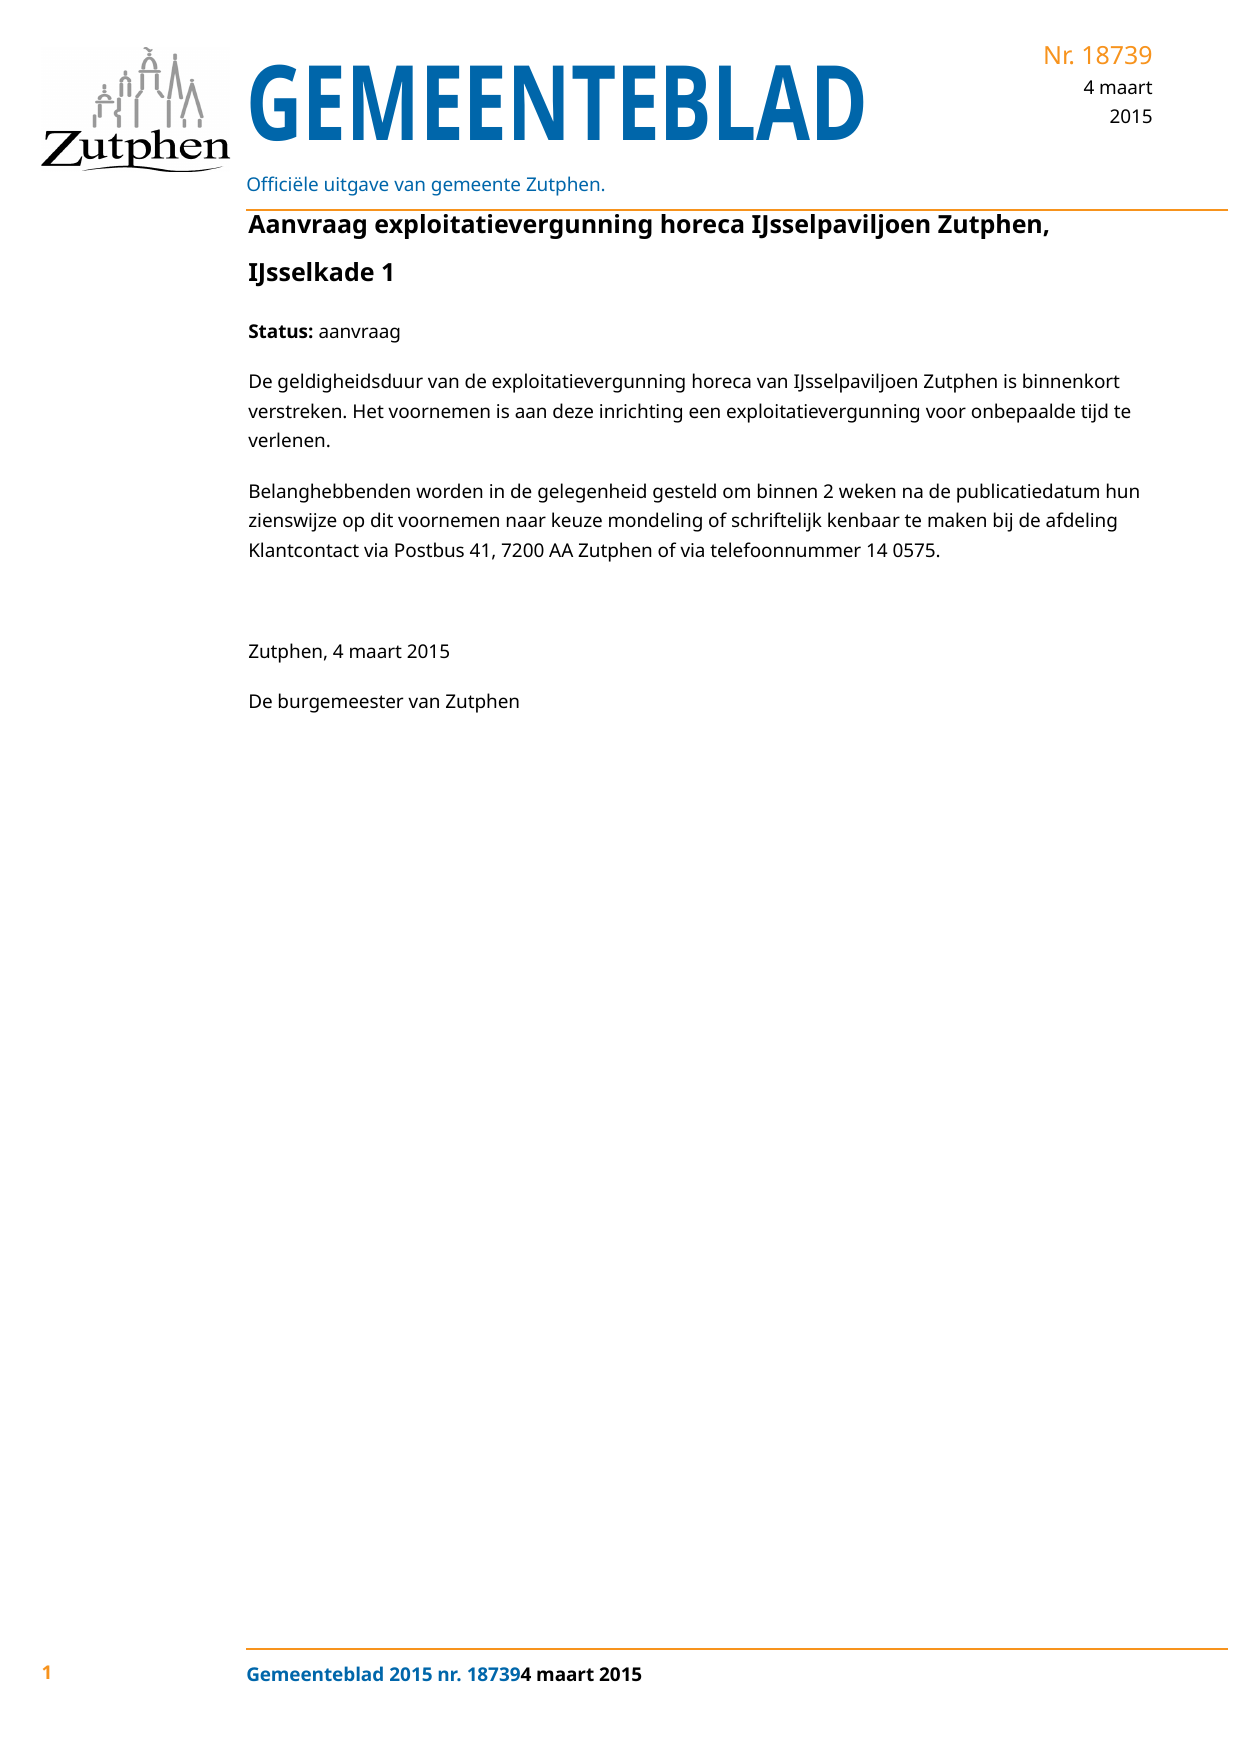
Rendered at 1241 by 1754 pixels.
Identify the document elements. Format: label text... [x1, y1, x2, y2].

text Status: aanvraag [248, 318, 1152, 344]
text Belanghebbenden worden in de gelegenheid gesteld om binnen 2 weken na de publicatiedatum hun zienswijze op dit voornemen naar keuze mondeling of schriftelijk kenbaar te maken bij de afdeling Klantcontact via Postbus 41, 7200 AA Zutphen of via telefoonnummer 14 0575. [248, 478, 1152, 563]
text De burgemeester van Zutphen [248, 688, 1152, 714]
picture [41, 47, 231, 172]
text De geldigheidsduur van de exploitatievergunning horeca van IJsselpaviljoen Zutphen is binnenkort verstreken. Het voornemen is aan deze inrichting een exploitatievergunning voor onbepaalde tijd te verlenen. [248, 368, 1152, 453]
text Zutphen, 4 maart 2015 [248, 638, 1152, 664]
text Aanvraag exploitatievergunning horeca IJsselpaviljoen Zutphen, IJsselkade 1 [248, 211, 1152, 288]
